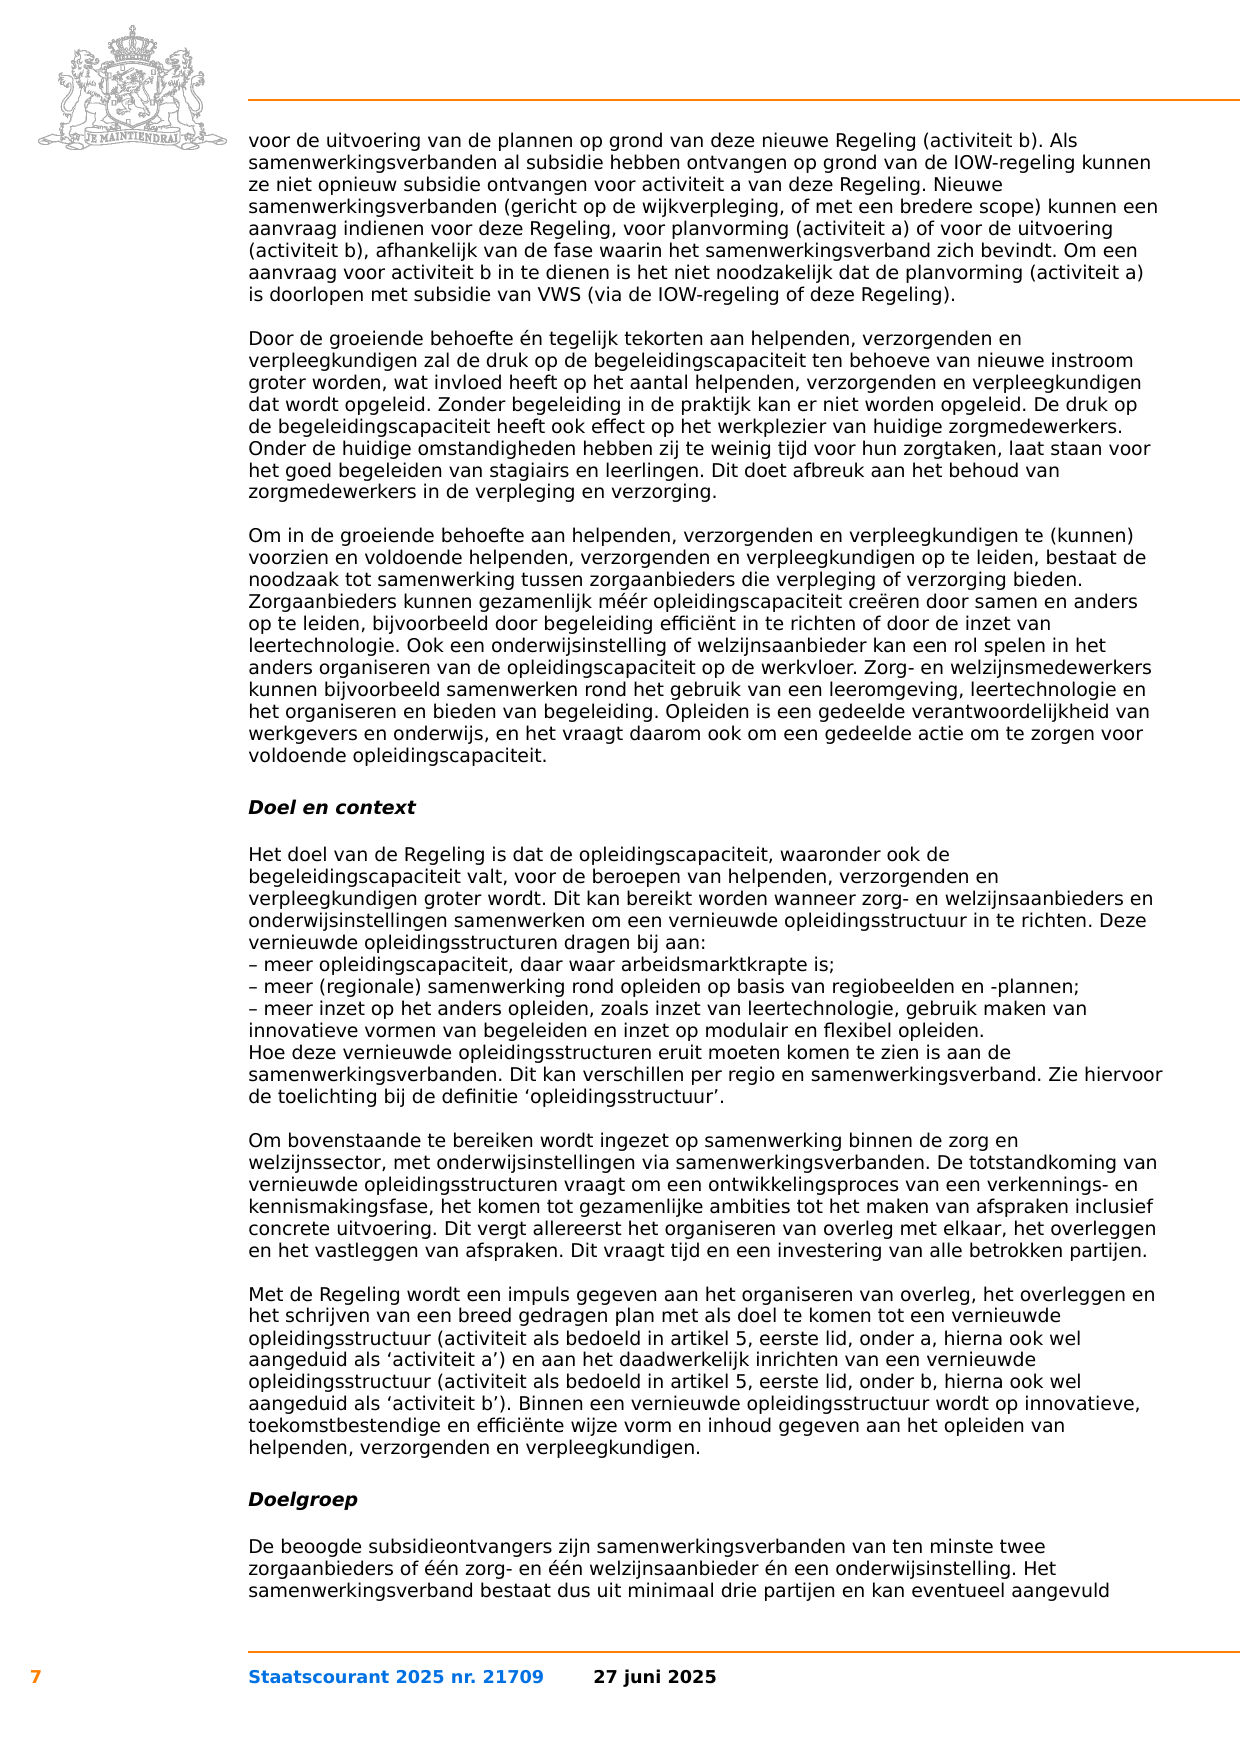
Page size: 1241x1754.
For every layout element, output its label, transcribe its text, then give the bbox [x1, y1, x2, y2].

text – meer opleidingscapaciteit, daar waar arbeidsmarktkrapte is; [248, 954, 1163, 976]
text De beoogde subsidieontvangers zijn samenwerkingsverbanden van ten minste twee zorgaanbieders of één zorg- en één welzijnsaanbieder én een onderwijsinstelling. Het samenwerkingsverband bestaat dus uit minimaal drie partijen en kan eventueel aangevuld [248, 1536, 1163, 1602]
text – meer (regionale) samenwerking rond opleiden op basis van regiobeelden en -plannen; [248, 976, 1163, 998]
text voor de uitvoering van de plannen op grond van deze nieuwe Regeling (activiteit b). Als samenwerkingsverbanden al subsidie hebben ontvangen op grond van de IOW-regeling kunnen ze niet opnieuw subsidie ontvangen voor activiteit a van deze Regeling. Nieuwe samenwerkingsverbanden (gericht op de wijkverpleging, of met een bredere scope) kunnen een aanvraag indienen voor deze Regeling, voor planvorming (activiteit a) of voor de uitvoering (activiteit b), afhankelijk van de fase waarin het samenwerkingsverband zich bevindt. Om een aanvraag voor activiteit b in te dienen is het niet noodzakelijk dat de planvorming (activiteit a) is doorlopen met subsidie van VWS (via de IOW-regeling of deze Regeling). [248, 130, 1163, 306]
text – meer inzet op het anders opleiden, zoals inzet van leertechnologie, gebruik maken van innovatieve vormen van begeleiden en inzet op modulair en flexibel opleiden. [248, 998, 1163, 1042]
subtitle Doelgroep [248, 1489, 1163, 1511]
text Door de groeiende behoefte én tegelijk tekorten aan helpenden, verzorgenden en verpleegkundigen zal de druk op de begeleidingscapaciteit ten behoeve van nieuwe instroom groter worden, wat invloed heeft op het aantal helpenden, verzorgenden en verpleegkundigen dat wordt opgeleid. Zonder begeleiding in de praktijk kan er niet worden opgeleid. De druk op de begeleidingscapaciteit heeft ook effect op het werkplezier van huidige zorgmedewerkers. Onder de huidige omstandigheden hebben zij te weinig tijd voor hun zorgtaken, laat staan voor het goed begeleiden van stagiairs en leerlingen. Dit doet afbreuk aan het behoud van zorgmedewerkers in de verpleging en verzorging. [248, 328, 1163, 503]
text Om bovenstaande te bereiken wordt ingezet op samenwerking binnen de zorg en welzijnssector, met onderwijsinstellingen via samenwerkingsverbanden. De totstandkoming van vernieuwde opleidingsstructuren vraagt om een ontwikkelingsproces van een verkennings- en kennismakingsfase, het komen tot gezamenlijke ambities tot het maken van afspraken inclusief concrete uitvoering. Dit vergt allereerst het organiseren van overleg met elkaar, het overleggen en het vastleggen van afspraken. Dit vraagt tijd en een investering van alle betrokken partijen. [248, 1130, 1163, 1262]
subtitle Doel en context [248, 797, 1163, 819]
text Hoe deze vernieuwde opleidingsstructuren eruit moeten komen te zien is aan de samenwerkingsverbanden. Dit kan verschillen per regio en samenwerkingsverband. Zie hiervoor de toelichting bij de definitie ‘opleidingsstructuur’. [248, 1042, 1163, 1108]
text Met de Regeling wordt een impuls gegeven aan het organiseren van overleg, het overleggen en het schrijven van een breed gedragen plan met als doel te komen tot een vernieuwde opleidingsstructuur (activiteit als bedoeld in artikel 5, eerste lid, onder a, hierna ook wel aangeduid als ‘activiteit a’) en aan het daadwerkelijk inrichten van een vernieuwde opleidingsstructuur (activiteit als bedoeld in artikel 5, eerste lid, onder b, hierna ook wel aangeduid als ‘activiteit b’). Binnen een vernieuwde opleidingsstructuur wordt op innovatieve, toekomstbestendige en efficiënte wijze vorm en inhoud gegeven aan het opleiden van helpenden, verzorgenden en verpleegkundigen. [248, 1283, 1163, 1459]
text Om in de groeiende behoefte aan helpenden, verzorgenden en verpleegkundigen te (kunnen) voorzien en voldoende helpenden, verzorgenden en verpleegkundigen op te leiden, bestaat de noodzaak tot samenwerking tussen zorgaanbieders die verpleging of verzorging bieden. Zorgaanbieders kunnen gezamenlijk méér opleidingscapaciteit creëren door samen en anders op te leiden, bijvoorbeeld door begeleiding efficiënt in te richten of door de inzet van leertechnologie. Ook een onderwijsinstelling of welzijnsaanbieder kan een rol spelen in het anders organiseren van de opleidingscapaciteit op de werkvloer. Zorg- en welzijnsmedewerkers kunnen bijvoorbeeld samenwerken rond het gebruik van een leeromgeving, leertechnologie en het organiseren en bieden van begeleiding. Opleiden is een gedeelde verantwoordelijkheid van werkgevers en onderwijs, en het vraagt daarom ook om een gedeelde actie om te zorgen voor voldoende opleidingscapaciteit. [248, 525, 1163, 767]
text Het doel van de Regeling is dat de opleidingscapaciteit, waaronder ook de begeleidingscapaciteit valt, voor de beroepen van helpenden, verzorgenden en verpleegkundigen groter wordt. Dit kan bereikt worden wanneer zorg- en welzijnsaanbieders en onderwijsinstellingen samenwerken om een vernieuwde opleidingsstructuur in te richten. Deze vernieuwde opleidingsstructuren dragen bij aan: [248, 844, 1163, 954]
picture [38, 25, 227, 150]
